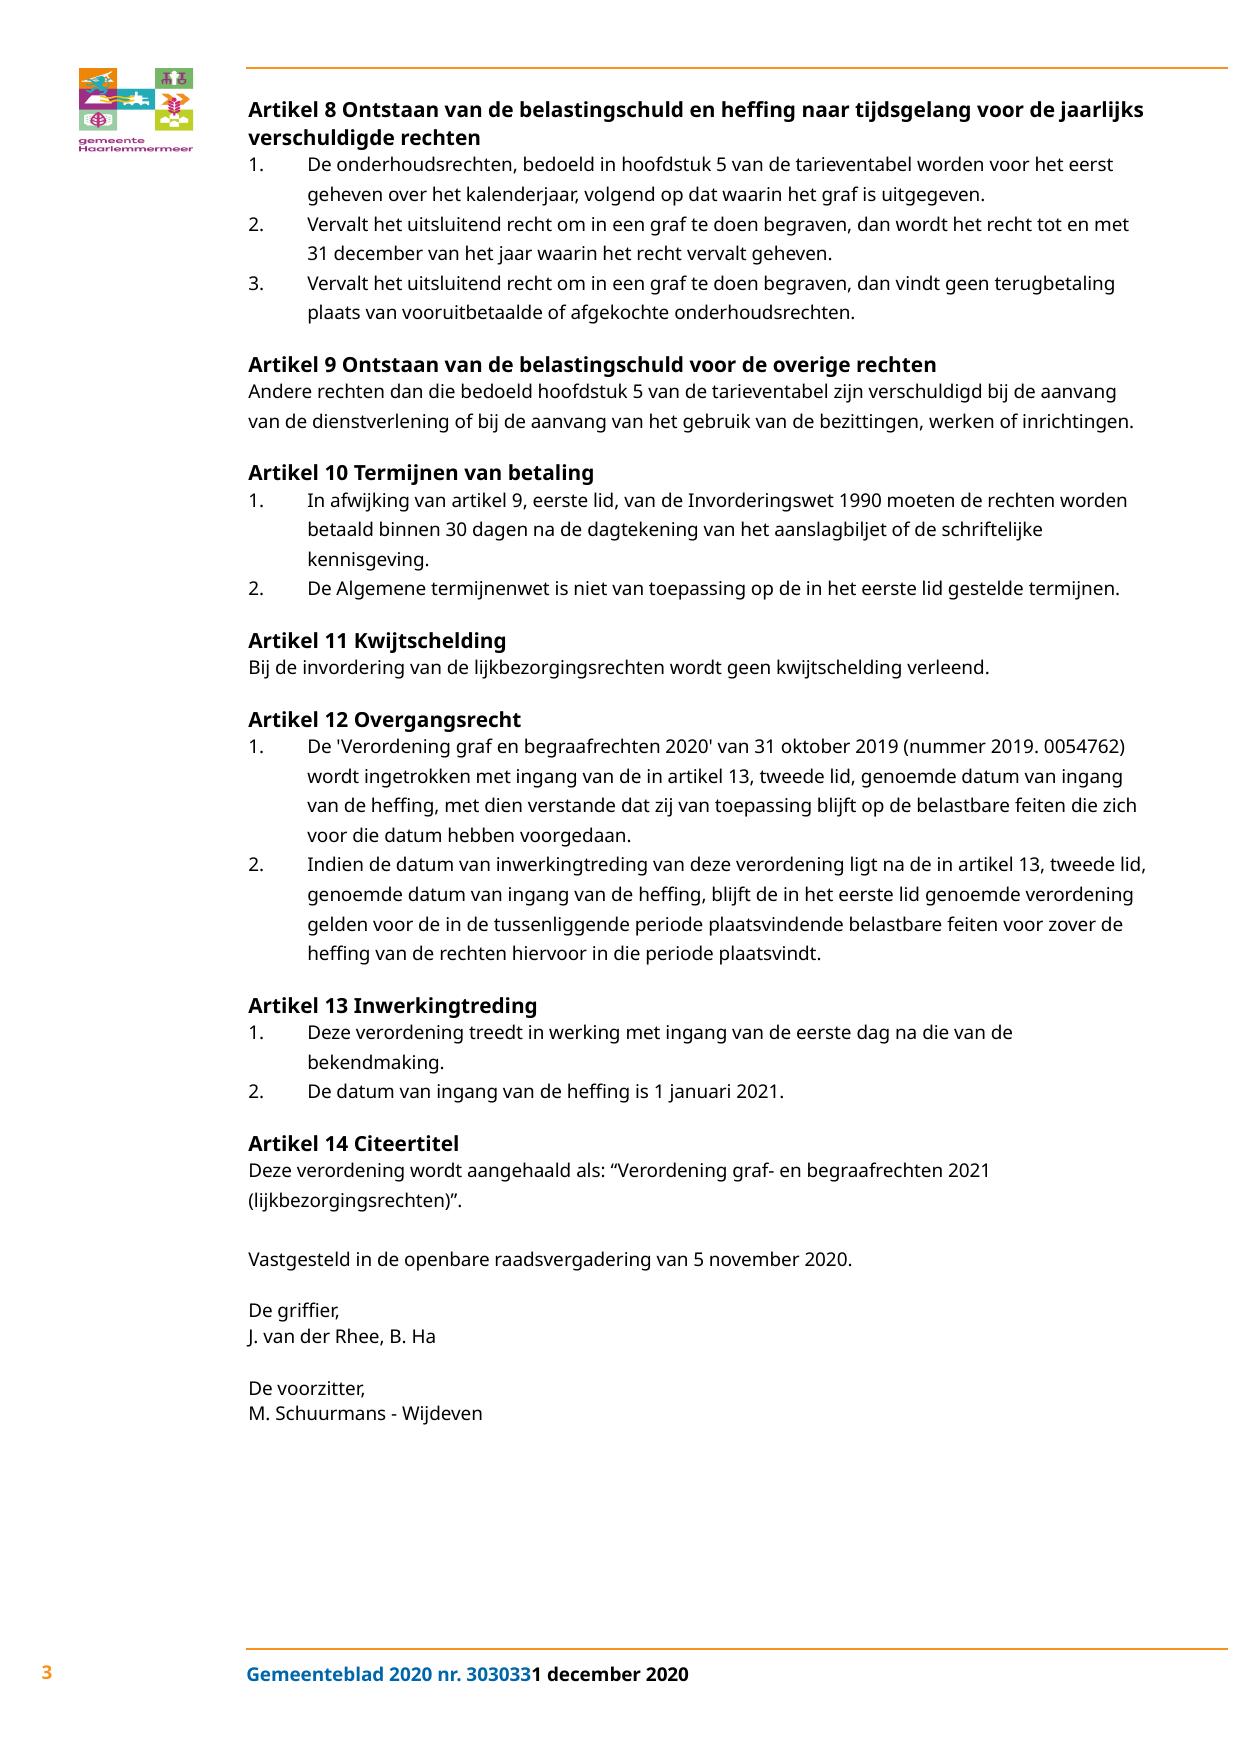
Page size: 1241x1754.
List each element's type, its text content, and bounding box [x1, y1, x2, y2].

list Deze verordening treedt in werking met ingang van de eerste dag na die van de bekendmaking. [248, 1019, 1152, 1074]
text Artikel 8 Ontstaan van de belastingschuld en heffing naar tijdsgelang voor de jaarlijks verschuldigde rechten [248, 95, 1152, 152]
text Bij de invordering van de lijkbezorgingsrechten wordt geen kwijtschelding verleend. [248, 654, 1152, 680]
list De Algemene termijnenwet is niet van toepassing op de in het eerste lid gestelde termijnen. [248, 576, 1152, 601]
text M. Schuurmans - Wijdeven [248, 1400, 1152, 1426]
text Vastgesteld in de openbare raadsvergadering van 5 november 2020. [248, 1246, 1152, 1272]
text De griffier, [248, 1297, 1152, 1323]
picture [41, 47, 231, 172]
list Indien de datum van inwerkingtreding van deze verordening ligt na de in artikel 13, tweede lid, genoemde datum van ingang van de heffing, blijft de in het eerste lid genoemde verordening gelden voor de in de tussenliggende periode plaatsvindende belastbare feiten voor zover de heffing van de rechten hiervoor in die periode plaatsvindt. [248, 852, 1152, 966]
text De voorzitter, [248, 1375, 1152, 1400]
list De 'Verordening graf en begraafrechten 2020' van 31 oktober 2019 (nummer 2019. 0054762) wordt ingetrokken met ingang van de in artikel 13, tweede lid, genoemde datum van ingang van de heffing, met dien verstande dat zij van toepassing blijft op de belastbare feiten die zich voor die datum hebben voorgedaan. [248, 733, 1152, 848]
text Artikel 13 Inwerkingtreding [248, 991, 1152, 1019]
text Artikel 14 Citeertitel [248, 1129, 1152, 1157]
text Artikel 10 Termijnen van betaling [248, 458, 1152, 487]
text Deze verordening wordt aangehaald als: “Verordening graf- en begraafrechten 2021 (lijkbezorgingsrechten)”. [248, 1157, 1152, 1213]
text Artikel 12 Overgangsrecht [248, 705, 1152, 733]
list De onderhoudsrechten, bedoeld in hoofdstuk 5 van de tarieventabel worden voor het eerst geheven over het kalenderjaar, volgend op dat waarin het graf is uitgegeven. [248, 152, 1152, 207]
text Artikel 11 Kwijtschelding [248, 626, 1152, 654]
text Andere rechten dan die bedoeld hoofdstuk 5 van de tarieventabel zijn verschuldigd bij de aanvang van de dienstverlening of bij de aanvang van het gebruik van de bezittingen, werken of inrichtingen. [248, 378, 1152, 434]
list In afwijking van artikel 9, eerste lid, van de Invorderingswet 1990 moeten de rechten worden betaald binnen 30 dagen na de dagtekening van het aanslagbiljet of de schriftelijke kennisgeving. [248, 487, 1152, 572]
text Artikel 9 Ontstaan van de belastingschuld voor de overige rechten [248, 350, 1152, 378]
text J. van der Rhee, B. Ha [248, 1323, 1152, 1349]
list De datum van ingang van de heffing is 1 januari 2021. [248, 1078, 1152, 1104]
list Vervalt het uitsluitend recht om in een graf te doen begraven, dan vindt geen terugbetaling plaats van vooruitbetaalde of afgekochte onderhoudsrechten. [248, 270, 1152, 325]
list Vervalt het uitsluitend recht om in een graf te doen begraven, dan wordt het recht tot en met 31 december van het jaar waarin het recht vervalt geheven. [248, 211, 1152, 266]
